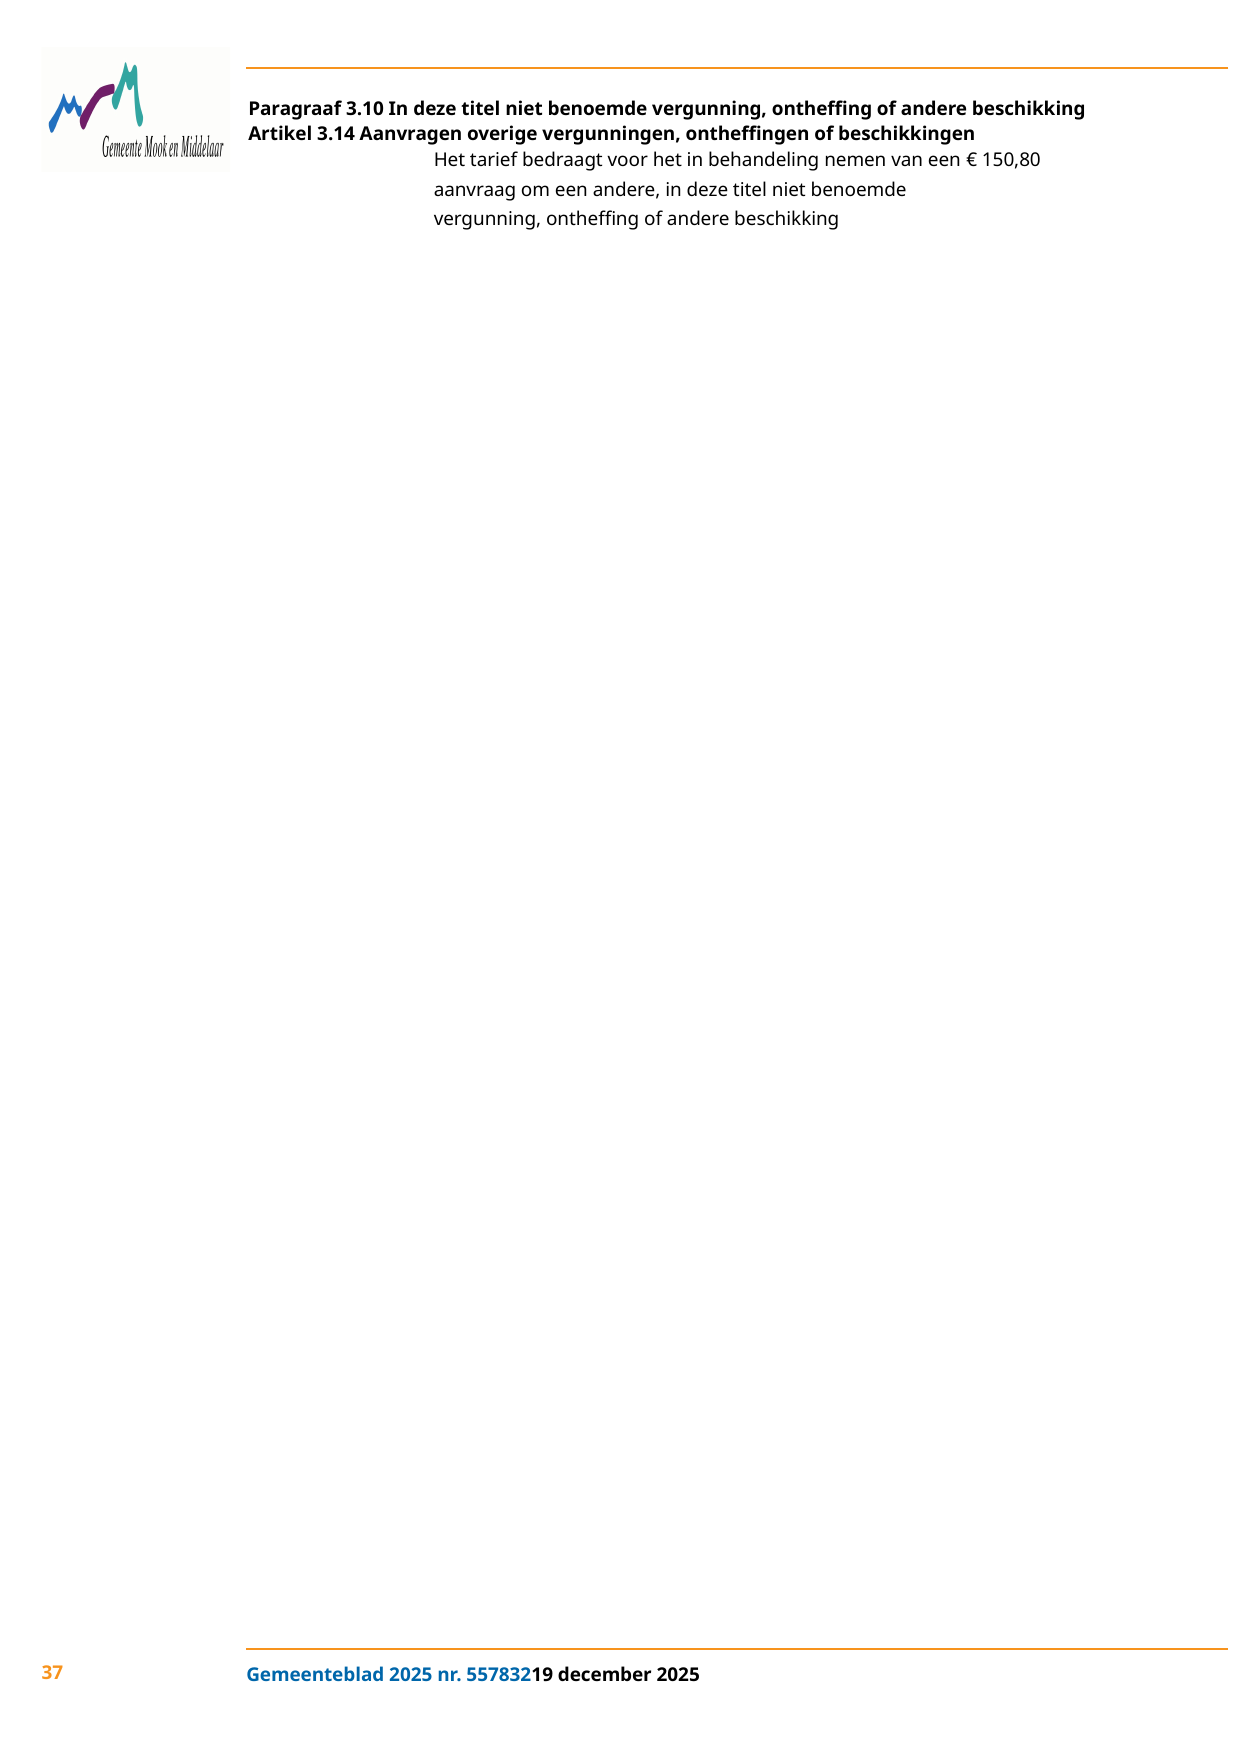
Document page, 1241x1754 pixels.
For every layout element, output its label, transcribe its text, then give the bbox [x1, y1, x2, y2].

picture [41, 47, 231, 172]
table_cell [248, 146, 433, 231]
table_cell Het tarief bedraagt voor het in behandeling nemen van een aanvraag om een andere, in deze titel niet benoemde vergunning, ontheffing of andere beschikking [434, 146, 966, 231]
table_cell Paragraaf 3.10 In deze titel niet benoemde vergunning, ontheffing of andere beschikking [248, 95, 1152, 121]
table_cell € 150,80 [966, 146, 1152, 231]
table_cell Artikel 3.14 Aanvragen overige vergunningen, ontheffingen of beschikkingen [248, 121, 1152, 146]
